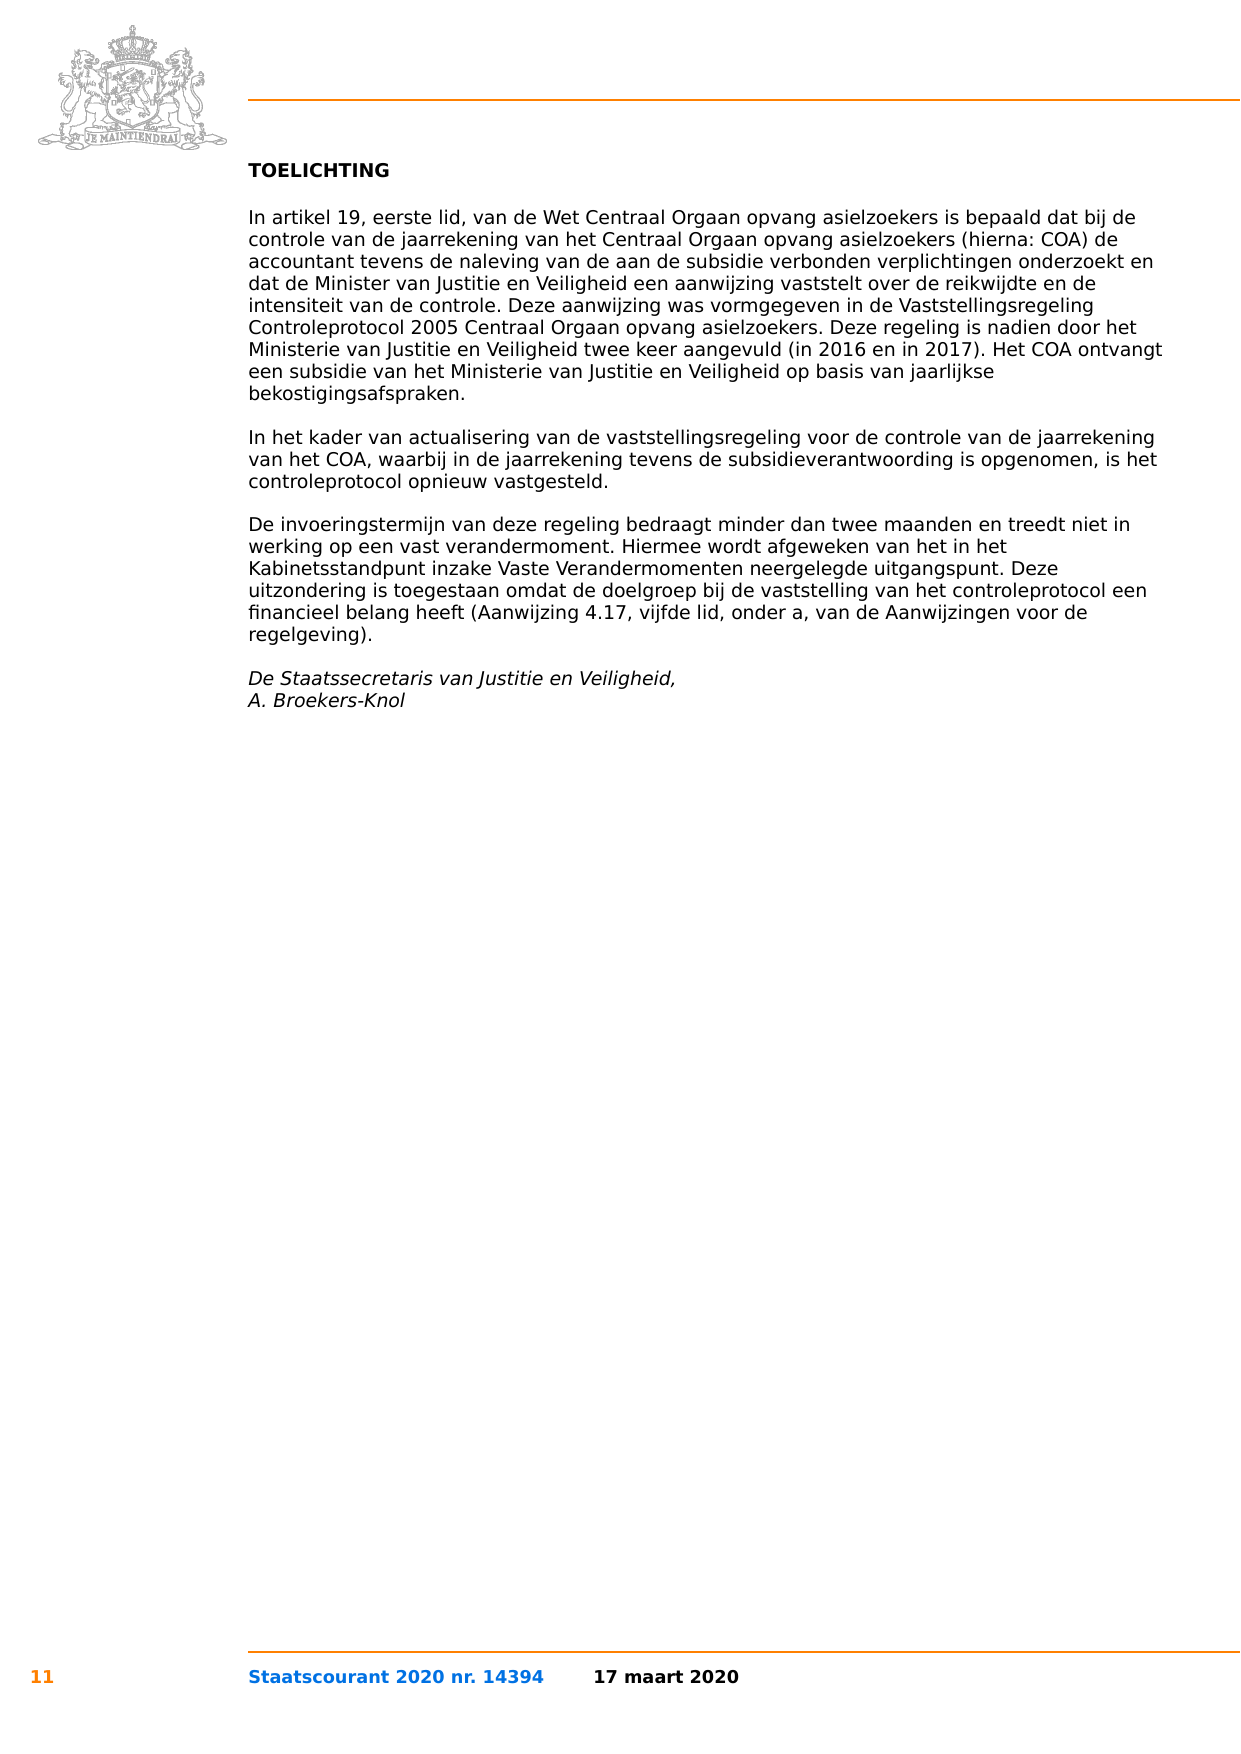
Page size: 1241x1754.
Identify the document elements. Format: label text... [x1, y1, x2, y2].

text De invoeringstermijn van deze regeling bedraagt minder dan twee maanden en treedt niet in werking op een vast verandermoment. Hiermee wordt afgeweken van het in het Kabinetsstandpunt inzake Vaste Verandermomenten neergelegde uitgangspunt. Deze uitzondering is toegestaan omdat de doelgroep bij de vaststelling van het controleprotocol een financieel belang heeft (Aanwijzing 4.17, vijfde lid, onder a, van de Aanwijzingen voor de regelgeving). [248, 514, 1163, 646]
text In artikel 19, eerste lid, van de Wet Centraal Orgaan opvang asielzoekers is bepaald dat bij de controle van de jaarrekening van het Centraal Orgaan opvang asielzoekers (hierna: COA) de accountant tevens de naleving van de aan de subsidie verbonden verplichtingen onderzoekt en dat de Minister van Justitie en Veiligheid een aanwijzing vaststelt over de reikwijdte en de intensiteit van de controle. Deze aanwijzing was vormgegeven in de Vaststellingsregeling Controleprotocol 2005 Centraal Orgaan opvang asielzoekers. Deze regeling is nadien door het Ministerie van Justitie en Veiligheid twee keer aangevuld (in 2016 en in 2017). Het COA ontvangt een subsidie van het Ministerie van Justitie en Veiligheid op basis van jaarlijkse bekostigingsafspraken. [248, 207, 1163, 405]
text In het kader van actualisering van de vaststellingsregeling voor de controle van de jaarrekening van het COA, waarbij in de jaarrekening tevens de subsidieverantwoording is opgenomen, is het controleprotocol opnieuw vastgesteld. [248, 427, 1163, 492]
picture [38, 25, 227, 150]
subtitle TOELICHTING [248, 160, 1163, 182]
text De Staatssecretaris van Justitie en Veiligheid, A. Broekers-Knol [248, 668, 1163, 712]
